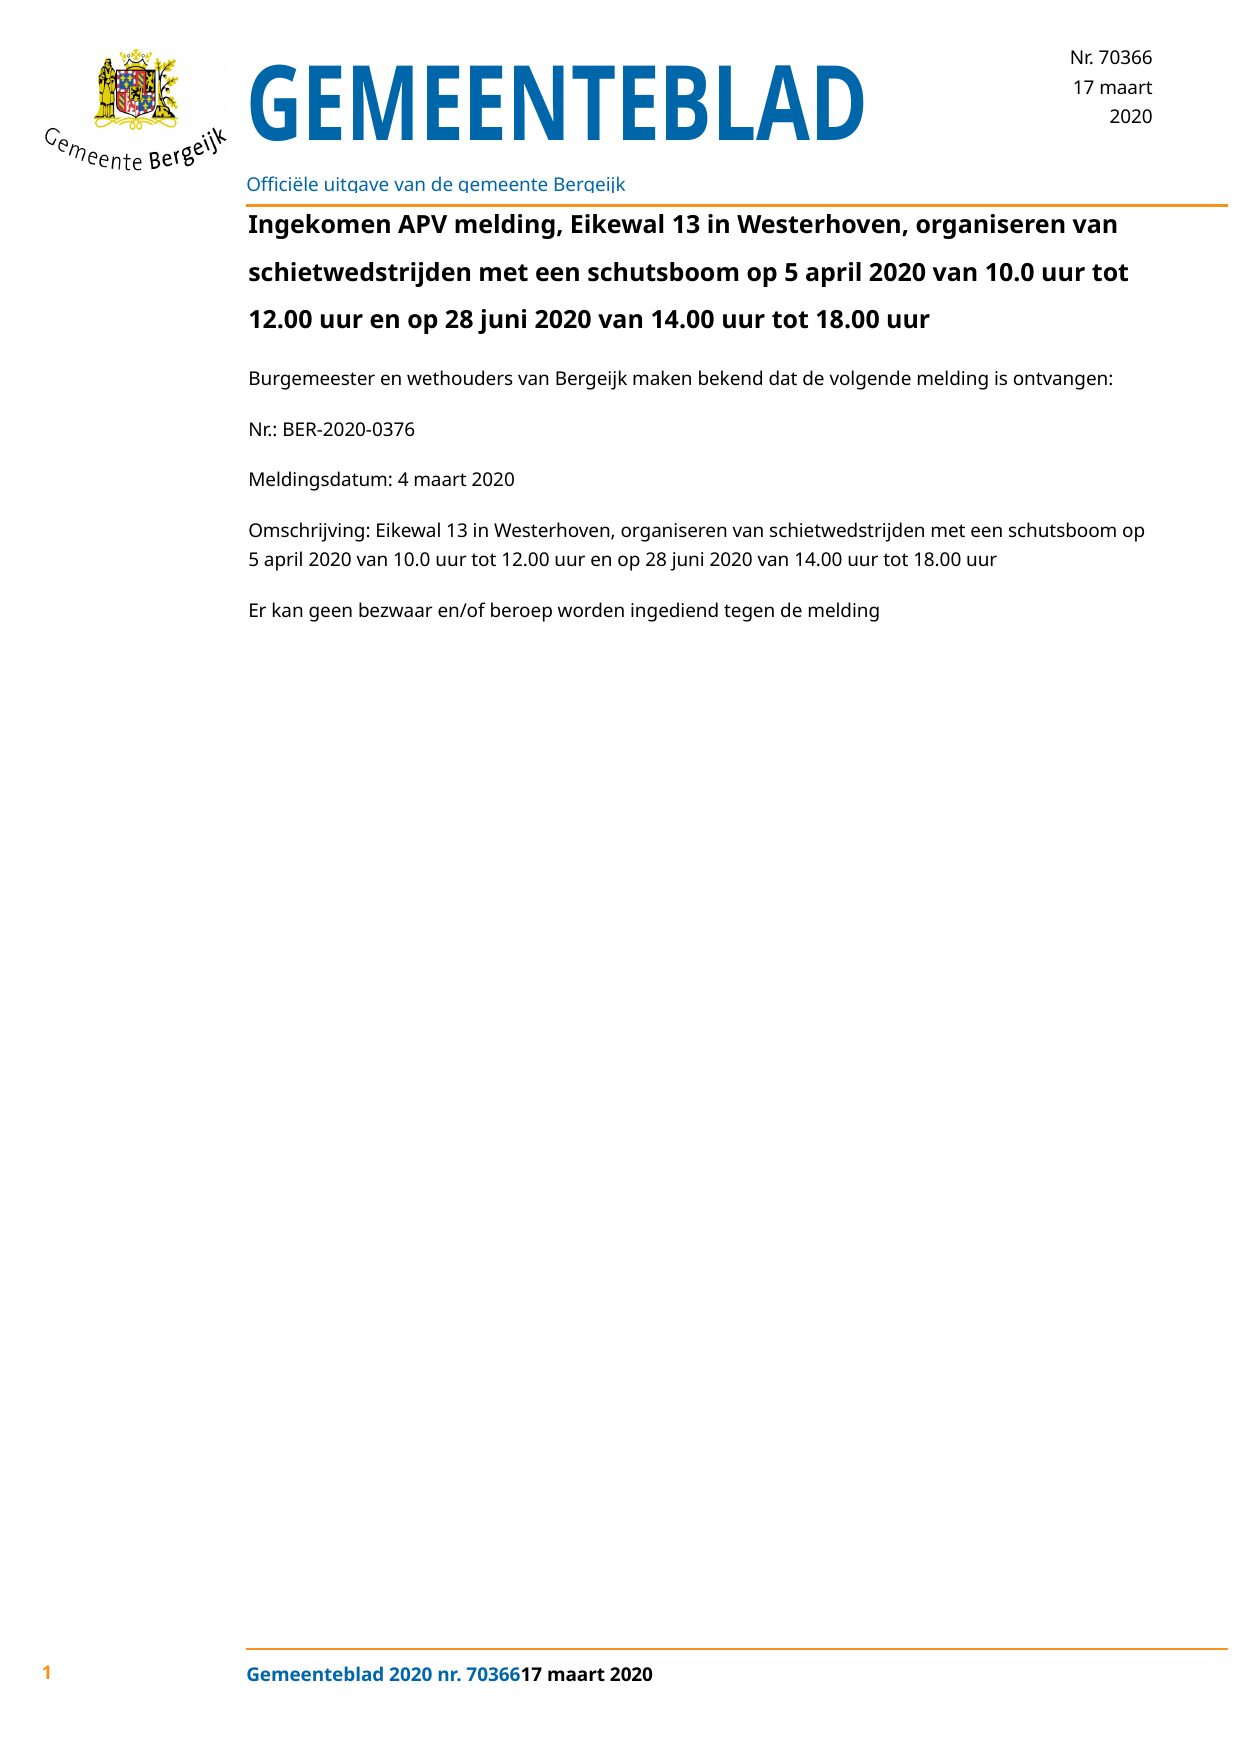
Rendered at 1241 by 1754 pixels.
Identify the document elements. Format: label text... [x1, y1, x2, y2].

text Ingekomen APV melding, Eikewal 13 in Westerhoven, organiseren van schietwedstrijden met een schutsboom op 5 april 2020 van 10.0 uur tot 12.00 uur en op 28 juni 2020 van 14.00 uur tot 18.00 uur [248, 207, 1152, 336]
text Meldingsdatum: 4 maart 2020 [248, 466, 1152, 492]
text Nr.: BER-2020-0376 [248, 416, 1152, 442]
picture [41, 47, 231, 172]
text Er kan geen bezwaar en/of beroep worden ingediend tegen de melding [248, 597, 1152, 622]
text Omschrijving: Eikewal 13 in Westerhoven, organiseren van schietwedstrijden met een schutsboom op 5 april 2020 van 10.0 uur tot 12.00 uur en op 28 juni 2020 van 14.00 uur tot 18.00 uur [248, 517, 1152, 572]
text Burgemeester en wethouders van Bergeijk maken bekend dat de volgende melding is ontvangen: [248, 366, 1152, 391]
